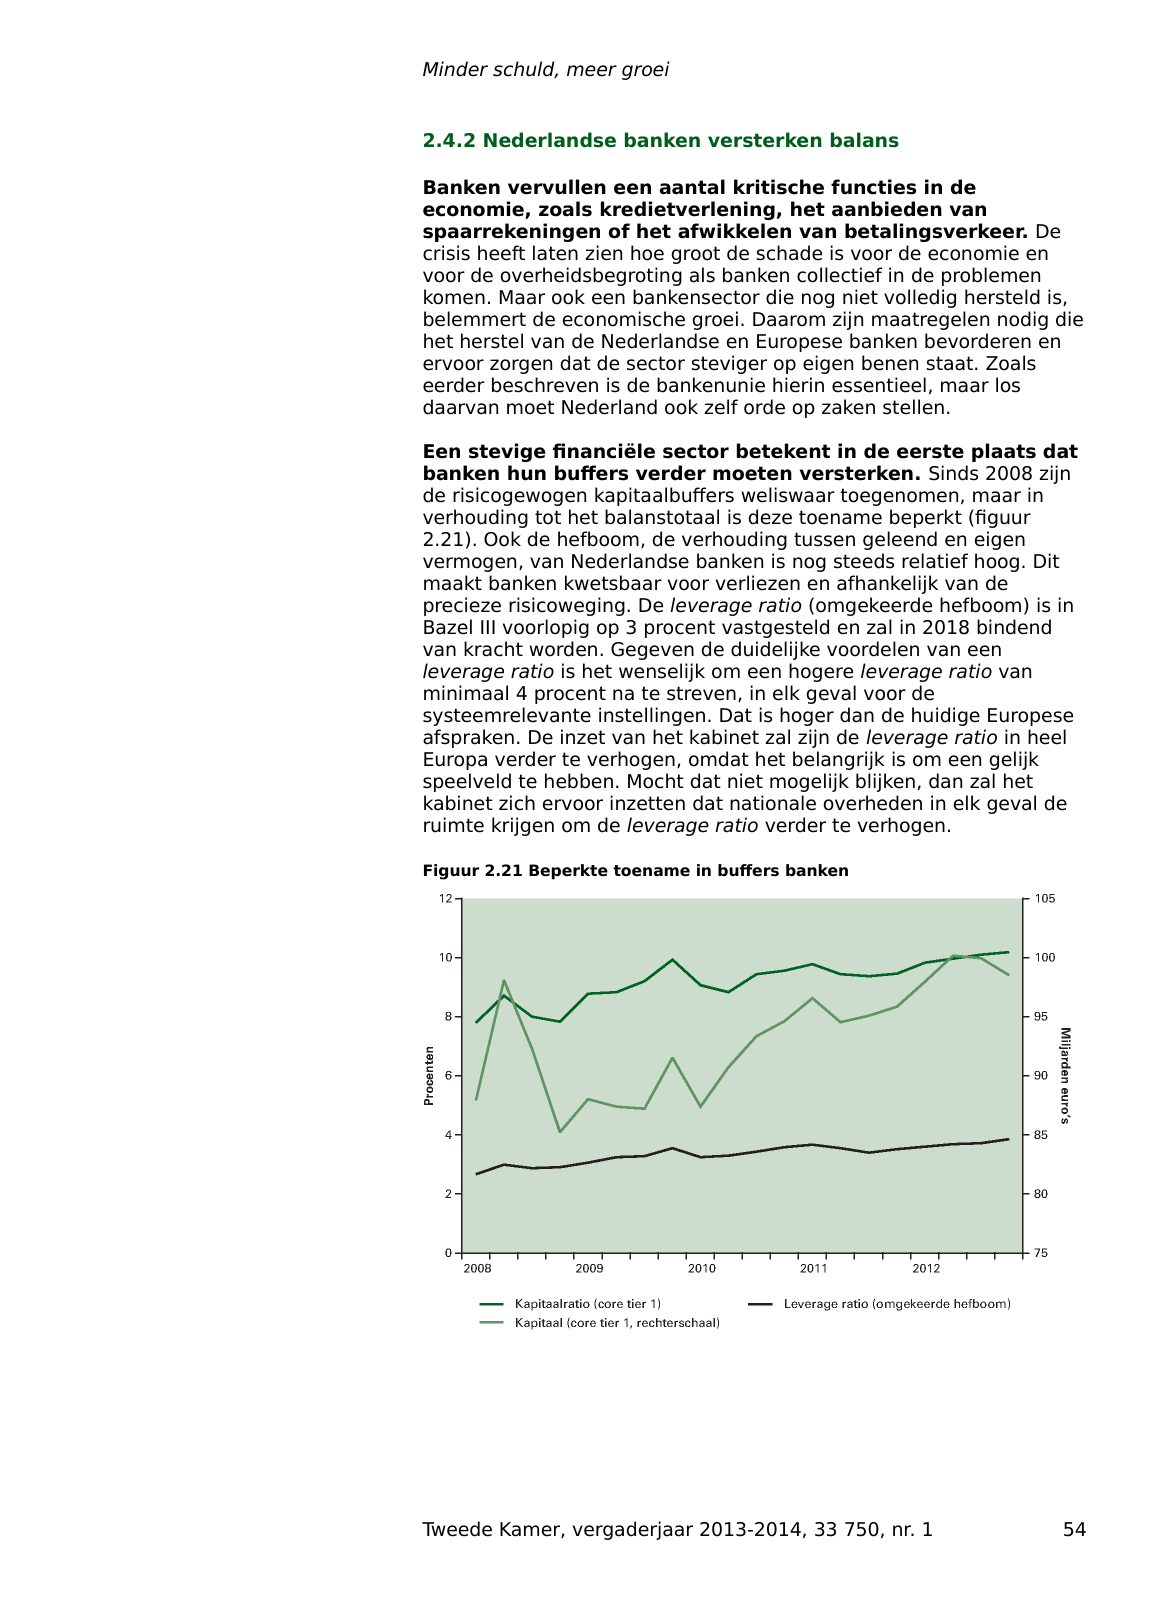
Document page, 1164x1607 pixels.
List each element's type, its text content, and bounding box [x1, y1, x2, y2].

picture [422, 892, 1072, 1330]
text Banken vervullen een aantal kritische functies in de economie, zoals kredietverlening, het aanbieden van spaarrekeningen of het afwikkelen van betalingsverkeer. De crisis heeft laten zien hoe groot de schade is voor de economie en voor de overheidsbegroting als banken collectief in de problemen komen. Maar ook een bankensector die nog niet volledig hersteld is, belemmert de economische groei. Daarom zijn maatregelen nodig die het herstel van de Nederlandse en Europese banken bevorderen en ervoor zorgen dat de sector steviger op eigen benen staat. Zoals eerder beschreven is de bankenunie hierin essentieel, maar los daarvan moet Nederland ook zelf orde op zaken stellen. [422, 177, 1087, 419]
text Een stevige financiële sector betekent in de eerste plaats dat banken hun buffers verder moeten versterken. Sinds 2008 zijn de risicogewogen kapitaalbuffers weliswaar toegenomen, maar in verhouding tot het balanstotaal is deze toename beperkt (figuur 2.21). Ook de hefboom, de verhouding tussen geleend en eigen vermogen, van Nederlandse banken is nog steeds relatief hoog. Dit maakt banken kwetsbaar voor verliezen en afhankelijk van de precieze risicoweging. De leverage ratio (omgekeerde hefboom) is in Bazel III voorlopig op 3 procent vastgesteld en zal in 2018 bindend van kracht worden. Gegeven de duidelijke voordelen van een leverage ratio is het wenselijk om een hogere leverage ratio van minimaal 4 procent na te streven, in elk geval voor de systeemrelevante instellingen. Dat is hoger dan de huidige Europese afspraken. De inzet van het kabinet zal zijn de leverage ratio in heel Europa verder te verhogen, omdat het belangrijk is om een gelijk speelveld te hebben. Mocht dat niet mogelijk blijken, dan zal het kabinet zich ervoor inzetten dat nationale overheden in elk geval de ruimte krijgen om de leverage ratio verder te verhogen. [422, 441, 1087, 836]
text Figuur 2.21 Beperkte toename in buffers banken [422, 862, 1072, 881]
subtitle 2.4.2 Nederlandse banken versterken balans [422, 130, 1087, 152]
